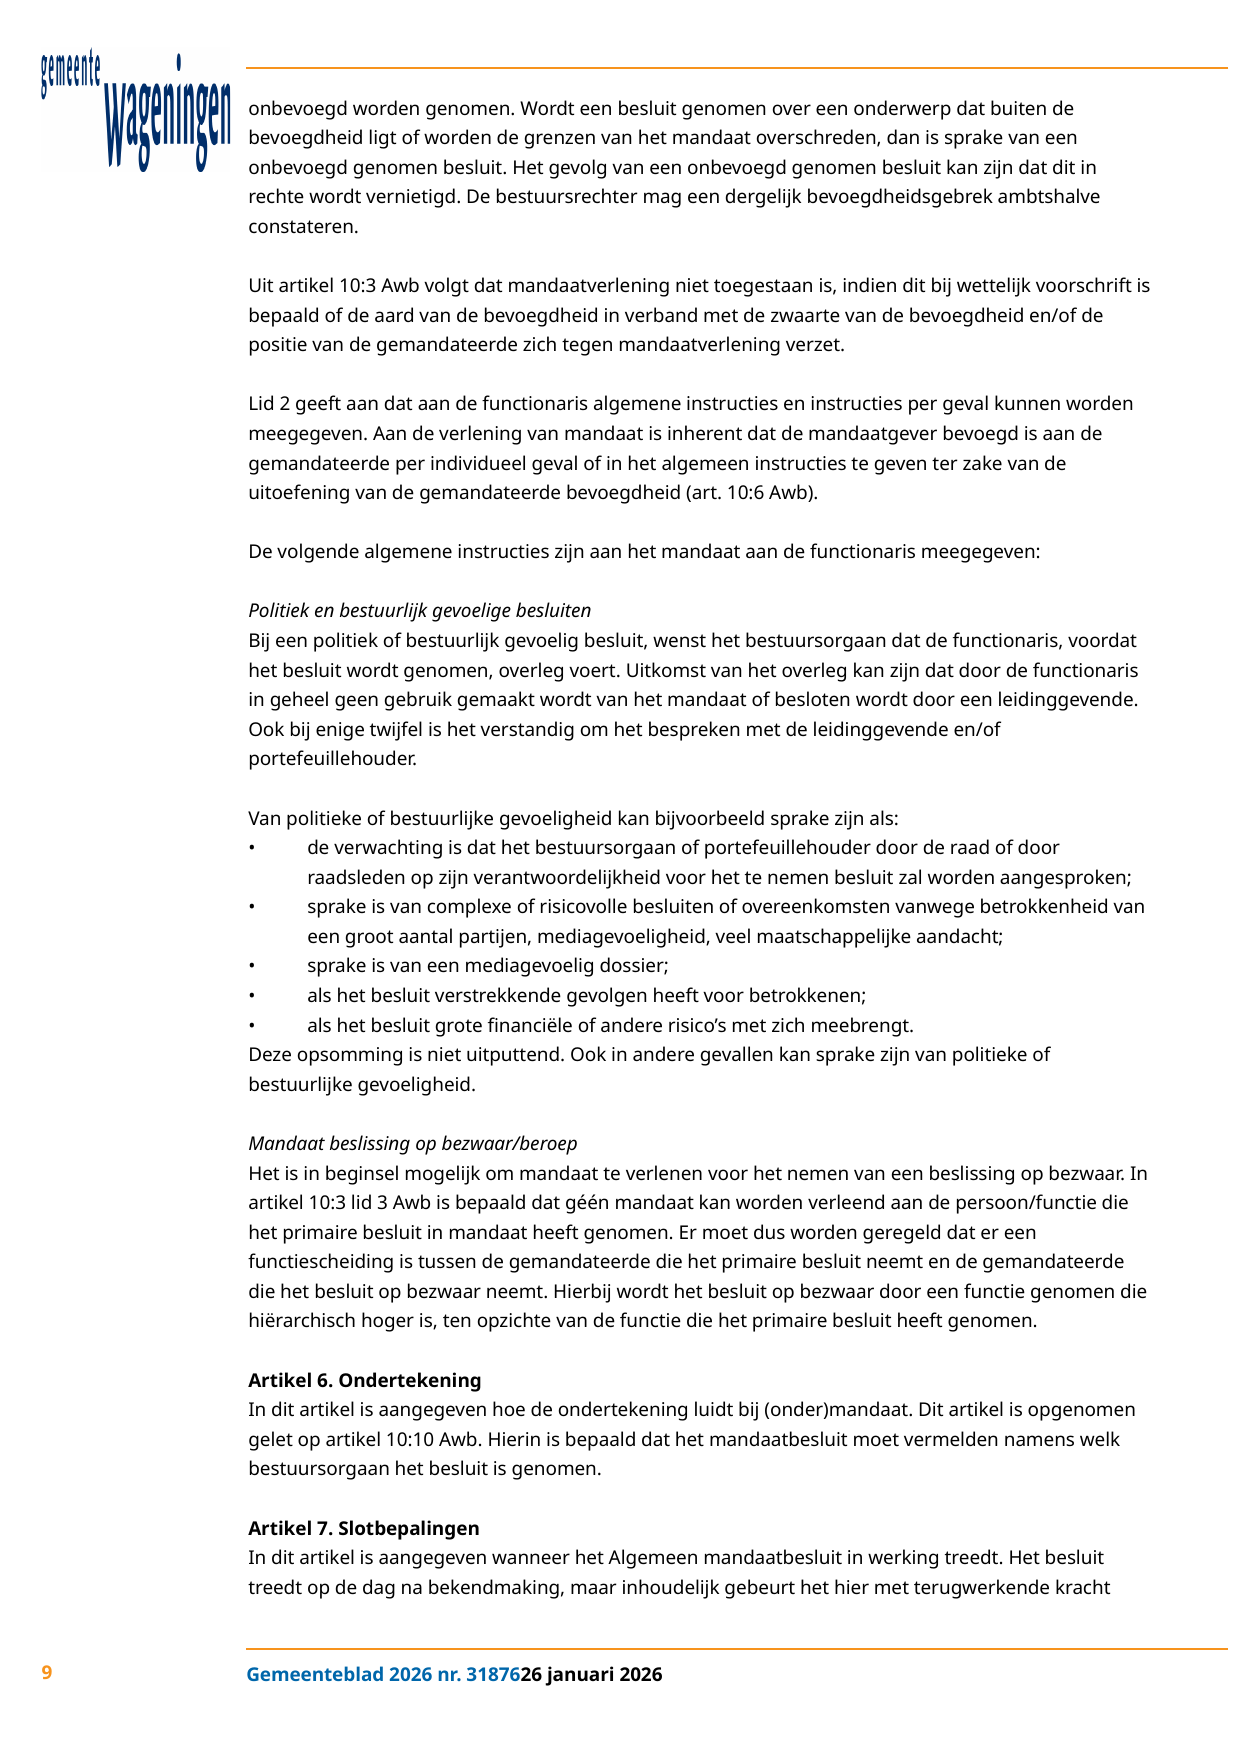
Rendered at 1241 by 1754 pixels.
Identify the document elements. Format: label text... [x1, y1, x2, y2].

text Mandaat beslissing op bezwaar/beroep [248, 1130, 1152, 1156]
text Artikel 7. Slotbepalingen [248, 1515, 1152, 1541]
list als het besluit grote financiële of andere risico’s met zich meebrengt. [248, 1012, 1152, 1038]
text De volgende algemene instructies zijn aan het mandaat aan de functionaris meegegeven: [248, 538, 1152, 564]
list sprake is van complexe of risicovolle besluiten of overeenkomsten vanwege betrokkenheid van een groot aantal partijen, mediagevoeligheid, veel maatschappelijke aandacht; [248, 893, 1152, 949]
text Uit artikel 10:3 Awb volgt dat mandaatverlening niet toegestaan is, indien dit bij wettelijk voorschrift is bepaald of de aard van de bevoegdheid in verband met de zwaarte van de bevoegdheid en/of de positie van de gemandateerde zich tegen mandaatverlening verzet. [248, 272, 1152, 357]
text Deze opsomming is niet uitputtend. Ook in andere gevallen kan sprake zijn van politieke of bestuurlijke gevoeligheid. [248, 1041, 1152, 1097]
text Artikel 6. Ondertekening [248, 1367, 1152, 1393]
text Van politieke of bestuurlijke gevoeligheid kan bijvoorbeeld sprake zijn als: [248, 805, 1152, 831]
picture [41, 47, 231, 172]
text In dit artikel is aangegeven hoe de ondertekening luidt bij (onder)mandaat. Dit artikel is opgenomen gelet op artikel 10:10 Awb. Hierin is bepaald dat het mandaatbesluit moet vermelden namens welk bestuursorgaan het besluit is genomen. [248, 1396, 1152, 1481]
text Bij een politiek of bestuurlijk gevoelig besluit, wenst het bestuursorgaan dat de functionaris, voordat het besluit wordt genomen, overleg voert. Uitkomst van het overleg kan zijn dat door de functionaris in geheel geen gebruik gemaakt wordt van het mandaat of besloten wordt door een leidinggevende. Ook bij enige twijfel is het verstandig om het bespreken met de leidinggevende en/of portefeuillehouder. [248, 627, 1152, 771]
text In dit artikel is aangegeven wanneer het Algemeen mandaatbesluit in werking treedt. Het besluit treedt op de dag na bekendmaking, maar inhoudelijk gebeurt het hier met terugwerkende kracht [248, 1544, 1152, 1600]
text Lid 2 geeft aan dat aan de functionaris algemene instructies en instructies per geval kunnen worden meegegeven. Aan de verlening van mandaat is inherent dat de mandaatgever bevoegd is aan de gemandateerde per individueel geval of in het algemeen instructies te geven ter zake van de uitoefening van de gemandateerde bevoegdheid (art. 10:6 Awb). [248, 391, 1152, 505]
text onbevoegd worden genomen. Wordt een besluit genomen over een onderwerp dat buiten de bevoegdheid ligt of worden de grenzen van het mandaat overschreden, dan is sprake van een onbevoegd genomen besluit. Het gevolg van een onbevoegd genomen besluit kan zijn dat dit in rechte wordt vernietigd. De bestuursrechter mag een dergelijk bevoegdheidsgebrek ambtshalve constateren. [248, 95, 1152, 239]
list sprake is van een mediagevoelig dossier; [248, 953, 1152, 978]
text Het is in beginsel mogelijk om mandaat te verlenen voor het nemen van een beslissing op bezwaar. In artikel 10:3 lid 3 Awb is bepaald dat géén mandaat kan worden verleend aan de persoon/functie die het primaire besluit in mandaat heeft genomen. Er moet dus worden geregeld dat er een functiescheiding is tussen de gemandateerde die het primaire besluit neemt en de gemandateerde die het besluit op bezwaar neemt. Hierbij wordt het besluit op bezwaar door een functie genomen die hiërarchisch hoger is, ten opzichte van de functie die het primaire besluit heeft genomen. [248, 1160, 1152, 1333]
list als het besluit verstrekkende gevolgen heeft voor betrokkenen; [248, 982, 1152, 1008]
text Politiek en bestuurlijk gevoelige besluiten [248, 598, 1152, 623]
list de verwachting is dat het bestuursorgaan of portefeuillehouder door de raad of door raadsleden op zijn verantwoordelijkheid voor het te nemen besluit zal worden aangesproken; [248, 834, 1152, 890]
